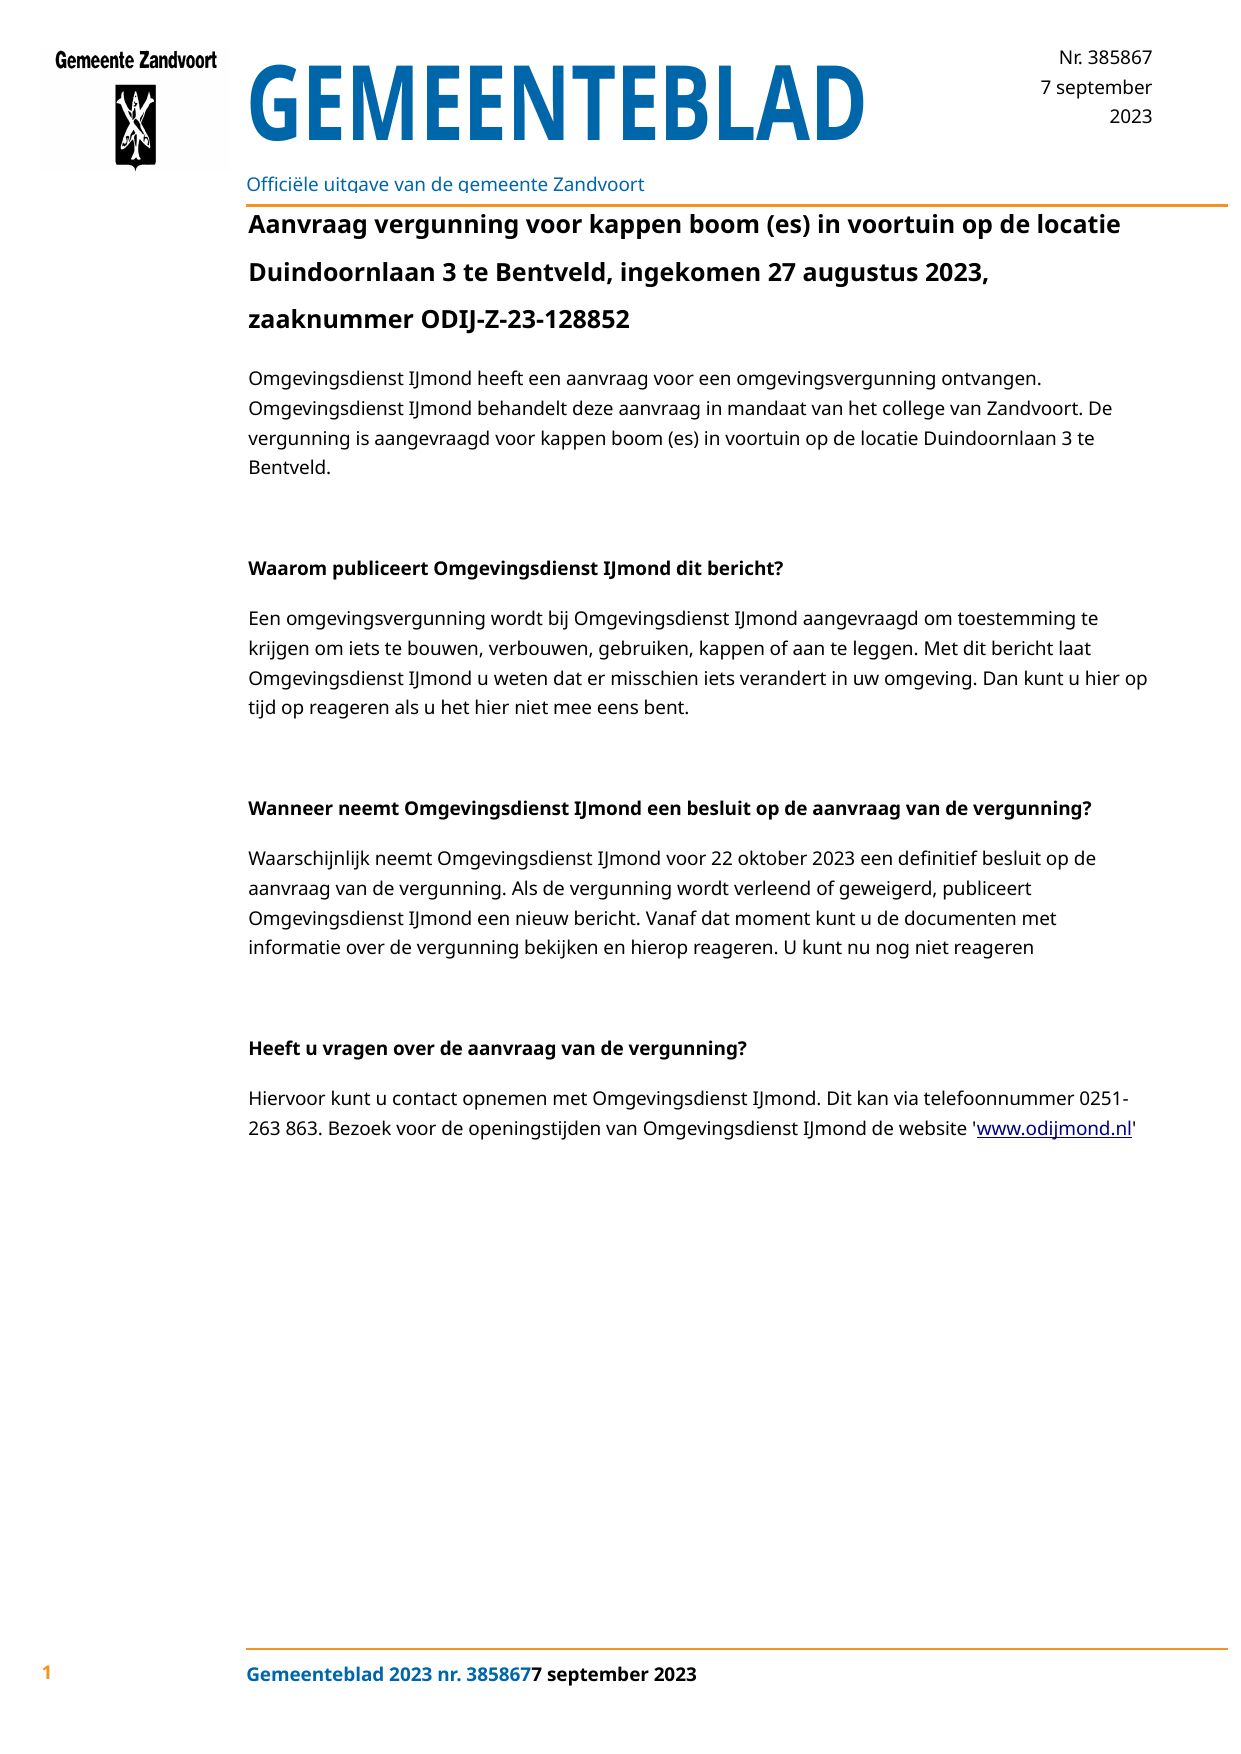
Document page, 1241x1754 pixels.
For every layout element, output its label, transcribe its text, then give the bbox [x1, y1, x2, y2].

text Heeft u vragen over de aanvraag van de vergunning? [248, 1035, 1152, 1061]
text Aanvraag vergunning voor kappen boom (es) in voortuin op de locatie Duindoornlaan 3 te Bentveld, ingekomen 27 augustus 2023, zaaknummer ODIJ-Z-23-128852 [248, 207, 1152, 336]
text Wanneer neemt Omgevingsdienst IJmond een besluit op de aanvraag van de vergunning? [248, 795, 1152, 821]
text Hiervoor kunt u contact opnemen met Omgevingsdienst IJmond. Dit kan via telefoonnummer 0251-263 863. Bezoek voor de openingstijden van Omgevingsdienst IJmond de website 'www.odijmond.nl' [248, 1086, 1152, 1141]
text Waarschijnlijk neemt Omgevingsdienst IJmond voor 22 oktober 2023 een definitief besluit op de aanvraag van de vergunning. Als de vergunning wordt verleend of geweigerd, publiceert Omgevingsdienst IJmond een nieuw bericht. Vanaf dat moment kunt u de documenten met informatie over de vergunning bekijken en hierop reageren. U kunt nu nog niet reageren [248, 846, 1152, 960]
text Omgevingsdienst IJmond heeft een aanvraag voor een omgevingsvergunning ontvangen. Omgevingsdienst IJmond behandelt deze aanvraag in mandaat van het college van Zandvoort. De vergunning is aangevraagd voor kappen boom (es) in voortuin op de locatie Duindoornlaan 3 te Bentveld. [248, 366, 1152, 480]
text Waarom publiceert Omgevingsdienst IJmond dit bericht? [248, 555, 1152, 581]
picture [41, 47, 231, 172]
text Een omgevingsvergunning wordt bij Omgevingsdienst IJmond aangevraagd om toestemming te krijgen om iets te bouwen, verbouwen, gebruiken, kappen of aan te leggen. Met dit bericht laat Omgevingsdienst IJmond u weten dat er misschien iets verandert in uw omgeving. Dan kunt u hier op tijd op reageren als u het hier niet mee eens bent. [248, 606, 1152, 720]
